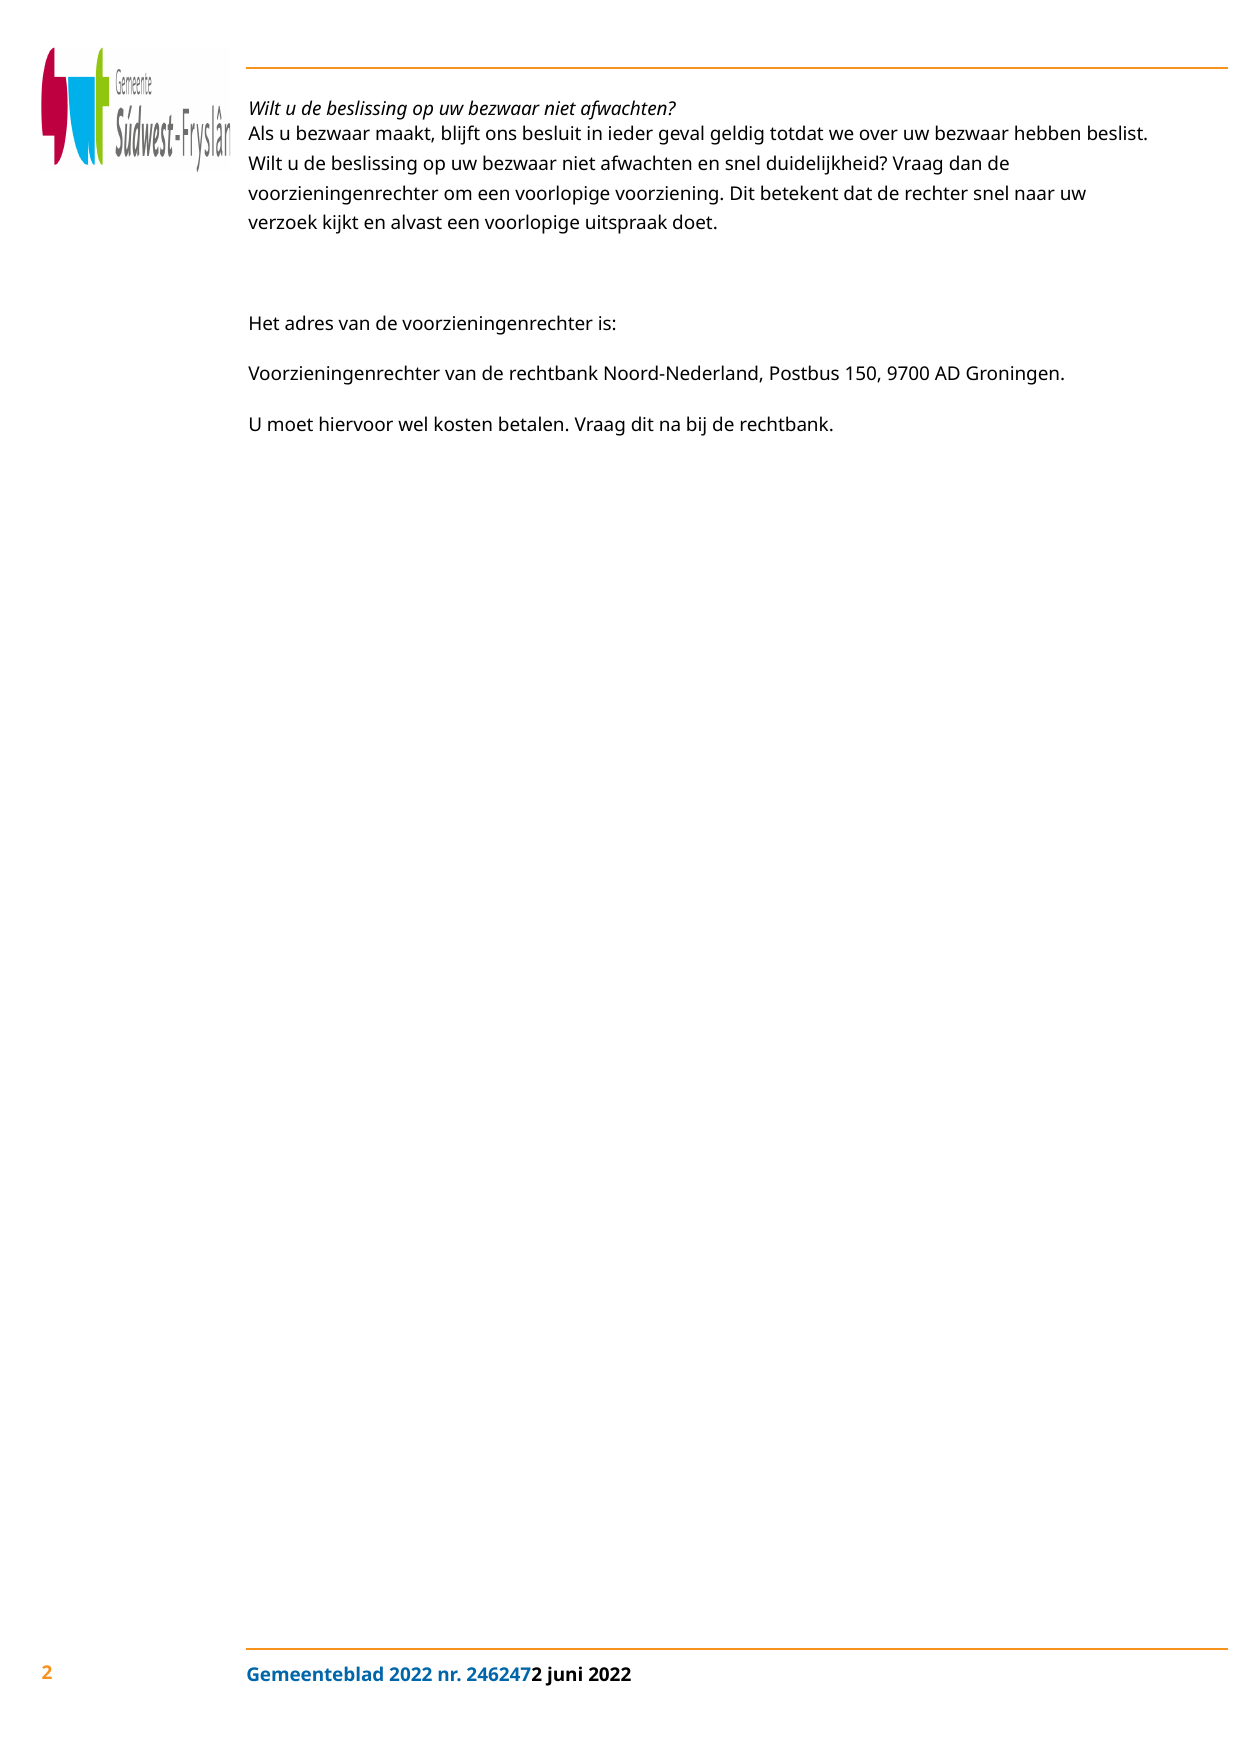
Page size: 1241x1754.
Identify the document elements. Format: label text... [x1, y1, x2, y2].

text U moet hiervoor wel kosten betalen. Vraag dit na bij de rechtbank. [248, 411, 1152, 437]
text Het adres van de voorzieningenrechter is: [248, 310, 1152, 336]
text Voorzieningenrechter van de rechtbank Noord-Nederland, Postbus 150, 9700 AD Groningen. [248, 361, 1152, 386]
picture [41, 47, 231, 172]
text Wilt u de beslissing op uw bezwaar niet afwachten? [248, 95, 1152, 121]
text Als u bezwaar maakt, blijft ons besluit in ieder geval geldig totdat we over uw bezwaar hebben beslist. Wilt u de beslissing op uw bezwaar niet afwachten en snel duidelijkheid? Vraag dan de voorzieningenrechter om een voorlopige voorziening. Dit betekent dat de rechter snel naar uw verzoek kijkt en alvast een voorlopige uitspraak doet. [248, 121, 1152, 235]
